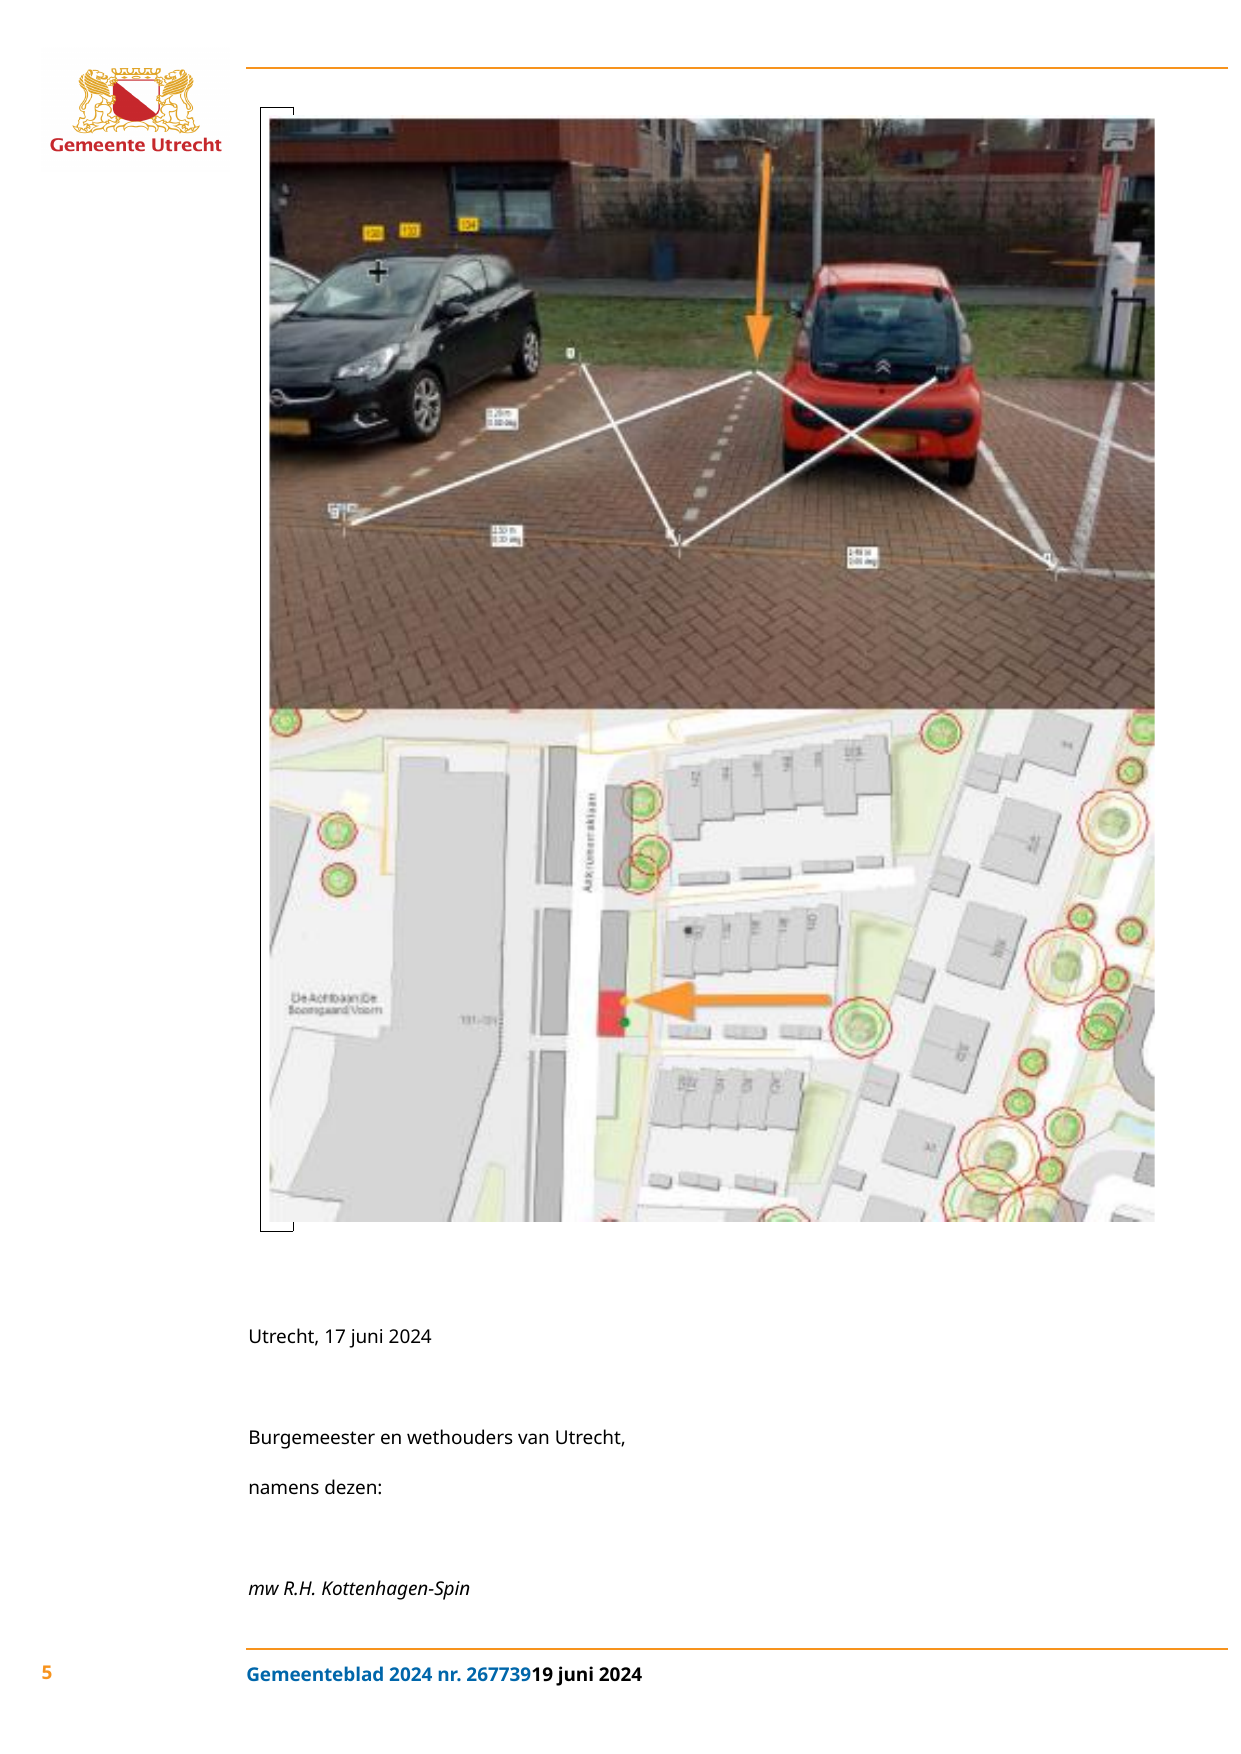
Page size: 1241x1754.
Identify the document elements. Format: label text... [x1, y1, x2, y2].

text Burgemeester en wethouders van Utrecht, [248, 1424, 1152, 1450]
text namens dezen: [248, 1474, 1152, 1500]
picture [268, 115, 1155, 1222]
text Utrecht, 17 juni 2024 [248, 1323, 1152, 1349]
picture [41, 47, 231, 172]
text mw R.H. Kottenhagen-Spin [248, 1575, 1152, 1601]
